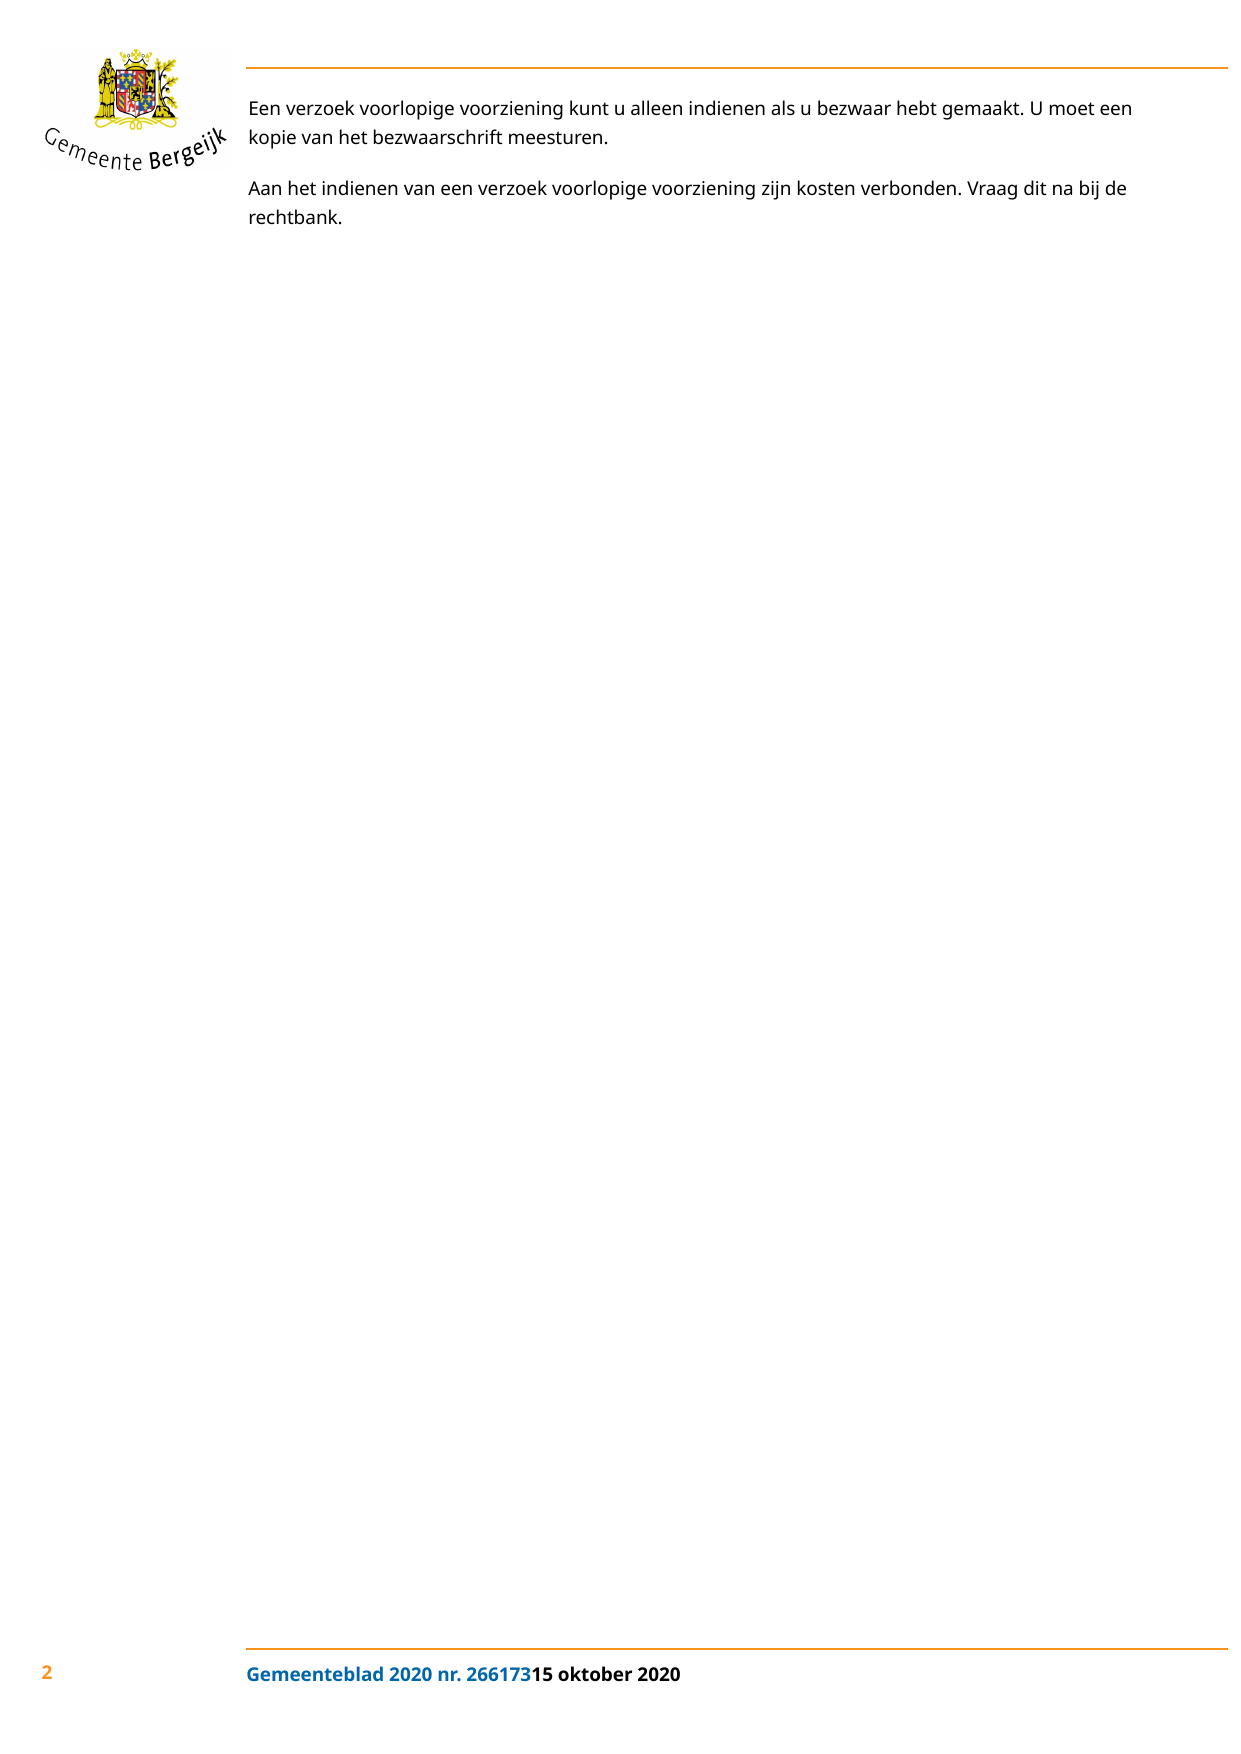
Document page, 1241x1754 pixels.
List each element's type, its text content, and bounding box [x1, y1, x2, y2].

picture [41, 47, 231, 172]
text Aan het indienen van een verzoek voorlopige voorziening zijn kosten verbonden. Vraag dit na bij de rechtbank. [248, 175, 1152, 230]
text Een verzoek voorlopige voorziening kunt u alleen indienen als u bezwaar hebt gemaakt. U moet een kopie van het bezwaarschrift meesturen. [248, 95, 1152, 150]
